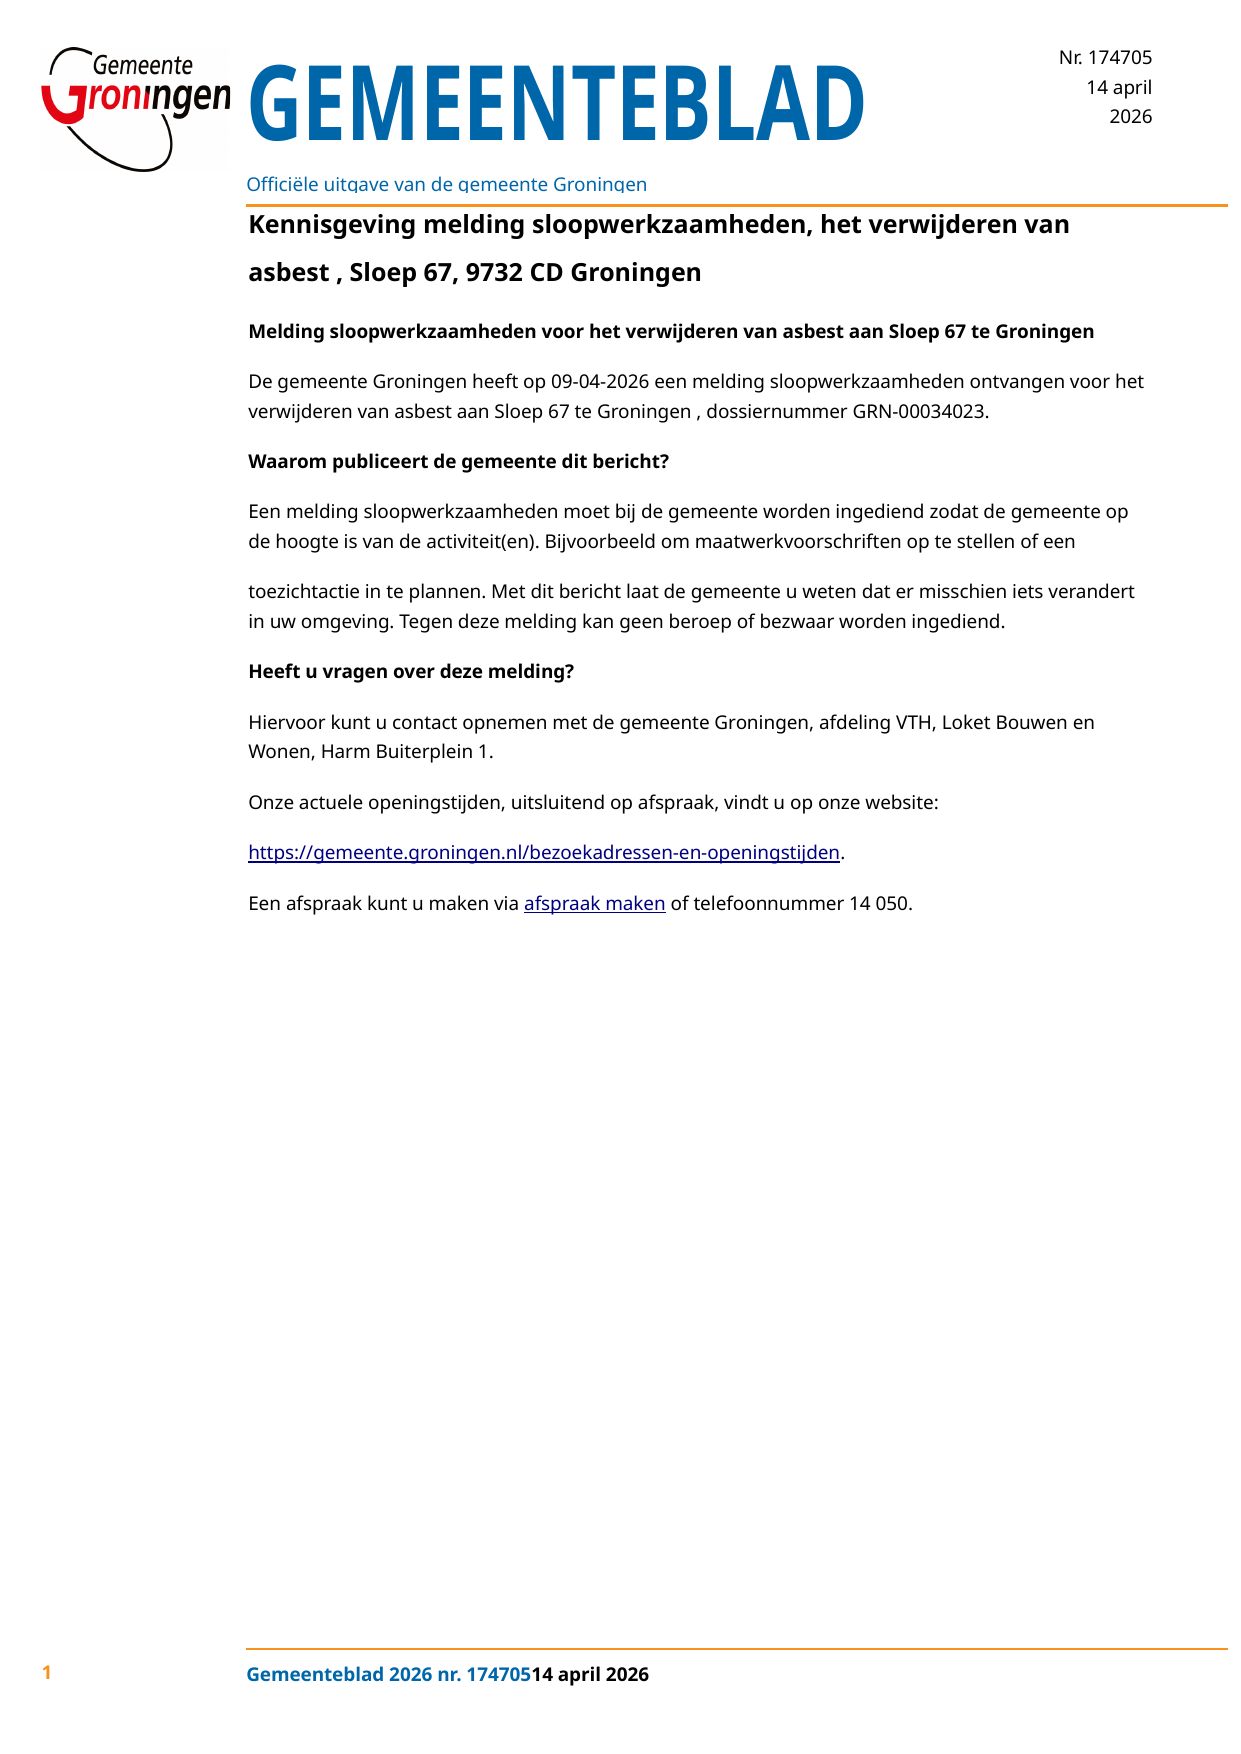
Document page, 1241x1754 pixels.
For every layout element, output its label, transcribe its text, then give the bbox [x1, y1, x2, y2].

text De gemeente Groningen heeft op 09-04-2026 een melding sloopwerkzaamheden ontvangen voor het verwijderen van asbest aan Sloep 67 te Groningen , dossiernummer GRN-00034023. [248, 368, 1152, 424]
text Hiervoor kunt u contact opnemen met de gemeente Groningen, afdeling VTH, Loket Bouwen en Wonen, Harm Buiterplein 1. [248, 709, 1152, 764]
text https://gemeente.groningen.nl/bezoekadressen-en-openingstijden. [248, 839, 1152, 865]
text Onze actuele openingstijden, uitsluitend op afspraak, vindt u op onze website: [248, 789, 1152, 815]
text Een melding sloopwerkzaamheden moet bij de gemeente worden ingediend zodat de gemeente op de hoogte is van de activiteit(en). Bijvoorbeeld om maatwerkvoorschriften op te stellen of een [248, 499, 1152, 554]
text Een afspraak kunt u maken via afspraak maken of telefoonnummer 14 050. [248, 890, 1152, 916]
text Kennisgeving melding sloopwerkzaamheden, het verwijderen van asbest , Sloep 67, 9732 CD Groningen [248, 207, 1152, 288]
text Waarom publiceert de gemeente dit bericht? [248, 448, 1152, 474]
text Heeft u vragen over deze melding? [248, 659, 1152, 684]
text toezichtactie in te plannen. Met dit bericht laat de gemeente u weten dat er misschien iets verandert in uw omgeving. Tegen deze melding kan geen beroep of bezwaar worden ingediend. [248, 579, 1152, 634]
text Melding sloopwerkzaamheden voor het verwijderen van asbest aan Sloep 67 te Groningen [248, 318, 1152, 344]
picture [41, 47, 231, 172]
